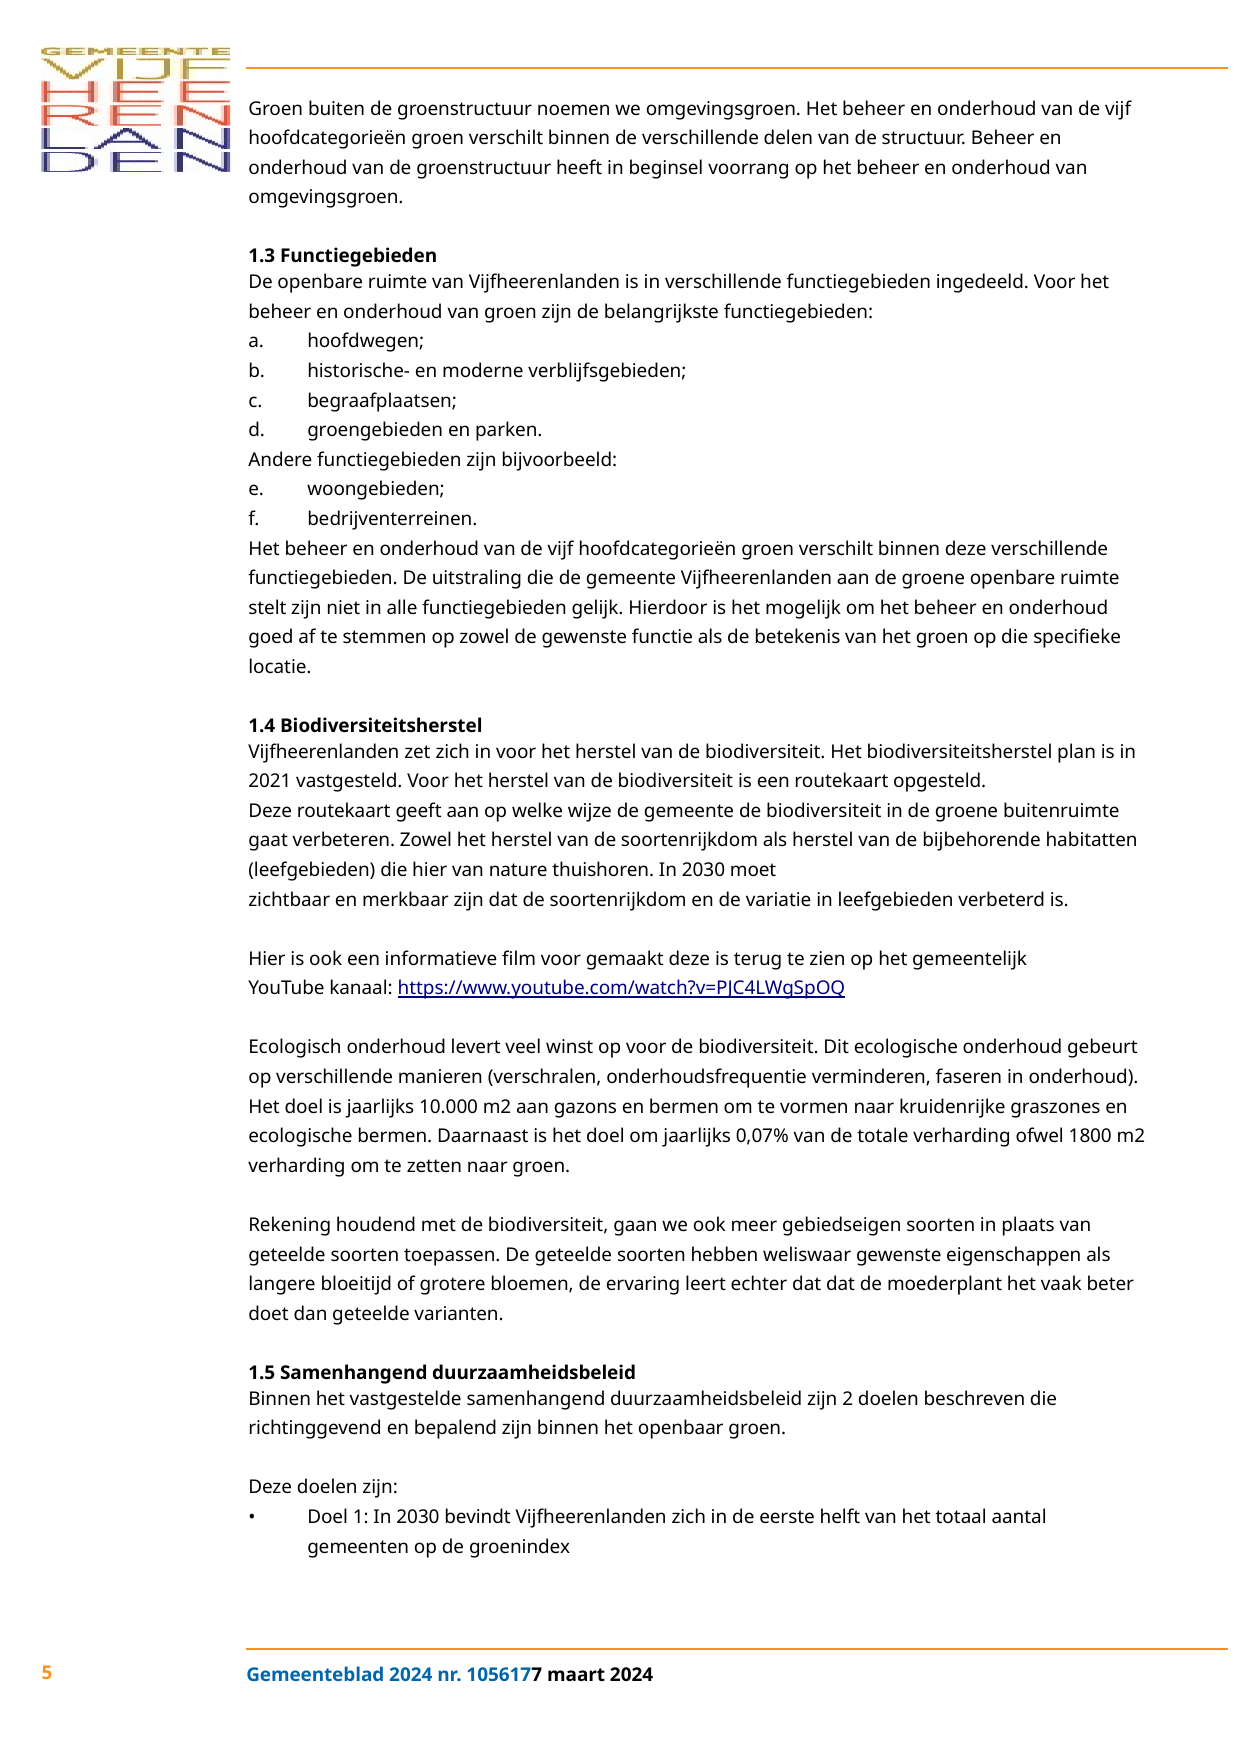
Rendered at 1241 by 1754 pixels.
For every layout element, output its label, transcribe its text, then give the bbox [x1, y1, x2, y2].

picture [41, 47, 231, 172]
list Doel 1: In 2030 bevindt Vijfheerenlanden zich in de eerste helft van het totaal aantal gemeenten op de groenindex [248, 1503, 1152, 1558]
list hoofdwegen; [248, 328, 1152, 353]
text YouTube kanaal: https://www.youtube.com/watch?v=PJC4LWgSpOQ [248, 974, 1152, 1000]
text De openbare ruimte van Vijfheerenlanden is in verschillende functiegebieden ingedeeld. Voor het beheer en onderhoud van groen zijn de belangrijkste functiegebieden: [248, 268, 1152, 324]
list groengebieden en parken. [248, 416, 1152, 442]
text Groen buiten de groenstructuur noemen we omgevingsgroen. Het beheer en onderhoud van de vijf hoofdcategorieën groen verschilt binnen de verschillende delen van de structuur. Beheer en onderhoud van de groenstructuur heeft in beginsel voorrang op het beheer en onderhoud van omgevingsgroen. [248, 95, 1152, 209]
text zichtbaar en merkbaar zijn dat de soortenrijkdom en de variatie in leefgebieden verbeterd is. [248, 886, 1152, 912]
text Rekening houdend met de biodiversiteit, gaan we ook meer gebiedseigen soorten in plaats van geteelde soorten toepassen. De geteelde soorten hebben weliswaar gewenste eigenschappen als langere bloeitijd of grotere bloemen, de ervaring leert echter dat dat de moederplant het vaak beter doet dan geteelde varianten. [248, 1211, 1152, 1326]
list woongebieden; [248, 476, 1152, 501]
text Het beheer en onderhoud van de vijf hoofdcategorieën groen verschilt binnen deze verschillende functiegebieden. De uitstraling die de gemeente Vijfheerenlanden aan de groene openbare ruimte stelt zijn niet in alle functiegebieden gelijk. Hierdoor is het mogelijk om het beheer en onderhoud goed af te stemmen op zowel de gewenste functie als de betekenis van het groen op die specifieke locatie. [248, 535, 1152, 679]
list begraafplaatsen; [248, 387, 1152, 412]
text Deze doelen zijn: [248, 1474, 1152, 1499]
text 1.5 Samenhangend duurzaamheidsbeleid [248, 1359, 1152, 1385]
text 1.4 Biodiversiteitsherstel [248, 712, 1152, 738]
text Binnen het vastgestelde samenhangend duurzaamheidsbeleid zijn 2 doelen beschreven die richtinggevend en bepalend zijn binnen het openbaar groen. [248, 1385, 1152, 1440]
text Deze routekaart geeft aan op welke wijze de gemeente de biodiversiteit in de groene buitenruimte gaat verbeteren. Zowel het herstel van de soortenrijkdom als herstel van de bijbehorende habitatten (leefgebieden) die hier van nature thuishoren. In 2030 moet [248, 797, 1152, 882]
text Hier is ook een informatieve film voor gemaakt deze is terug te zien op het gemeentelijk [248, 945, 1152, 971]
list bedrijventerreinen. [248, 505, 1152, 531]
text Andere functiegebieden zijn bijvoorbeeld: [248, 446, 1152, 472]
text Ecologisch onderhoud levert veel winst op voor de biodiversiteit. Dit ecologische onderhoud gebeurt op verschillende manieren (verschralen, onderhoudsfrequentie verminderen, faseren in onderhoud). Het doel is jaarlijks 10.000 m2 aan gazons en bermen om te vormen naar kruidenrijke graszones en ecologische bermen. Daarnaast is het doel om jaarlijks 0,07% van de totale verharding ofwel 1800 m2 verharding om te zetten naar groen. [248, 1034, 1152, 1178]
list historische- en moderne verblijfsgebieden; [248, 357, 1152, 383]
text 1.3 Functiegebieden [248, 243, 1152, 268]
text Vijfheerenlanden zet zich in voor het herstel van de biodiversiteit. Het biodiversiteitsherstel plan is in 2021 vastgesteld. Voor het herstel van de biodiversiteit is een routekaart opgesteld. [248, 738, 1152, 793]
